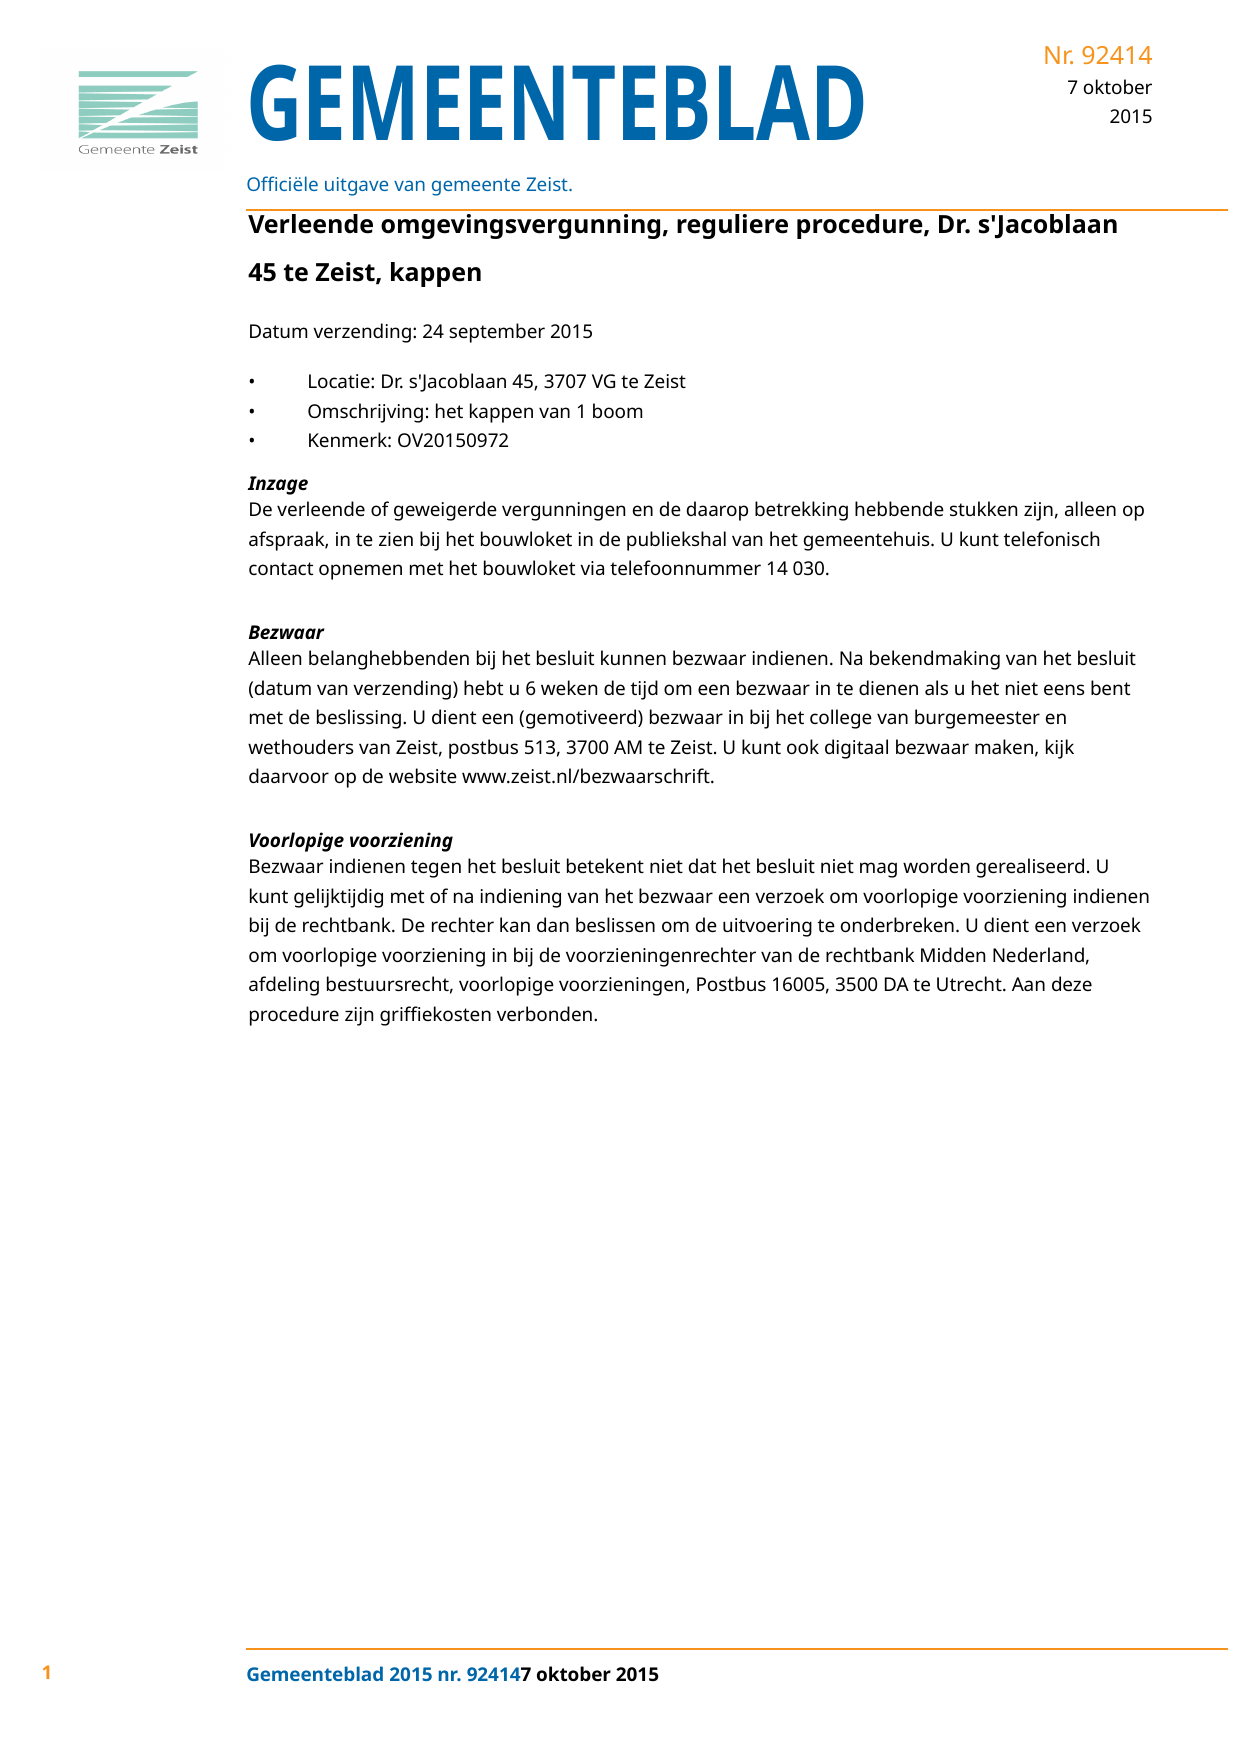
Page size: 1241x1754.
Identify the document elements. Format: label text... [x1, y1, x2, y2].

text Verleende omgevingsvergunning, reguliere procedure, Dr. s'Jacoblaan 45 te Zeist, kappen [248, 211, 1152, 288]
text De verleende of geweigerde vergunningen en de daarop betrekking hebbende stukken zijn, alleen op afspraak, in te zien bij het bouwloket in de publiekshal van het gemeentehuis. U kunt telefonisch contact opnemen met het bouwloket via telefoonnummer 14 030. [248, 496, 1152, 581]
text Bezwaar indienen tegen het besluit betekent niet dat het besluit niet mag worden gerealiseerd. U kunt gelijktijdig met of na indiening van het bezwaar een verzoek om voorlopige voorziening indienen bij de rechtbank. De rechter kan dan beslissen om de uitvoering te onderbreken. U dient een verzoek om voorlopige voorziening in bij de voorzieningenrechter van de rechtbank Midden Nederland, afdeling bestuursrecht, voorlopige voorzieningen, Postbus 16005, 3500 DA te Utrecht. Aan deze procedure zijn griffiekosten verbonden. [248, 853, 1152, 1027]
text Bezwaar [248, 619, 1152, 645]
list Locatie: Dr. s'Jacoblaan 45, 3707 VG te Zeist [248, 368, 1152, 394]
list Omschrijving: het kappen van 1 boom [248, 398, 1152, 424]
text Voorlopige voorziening [248, 827, 1152, 853]
picture [41, 47, 231, 172]
text Inzage [248, 471, 1152, 496]
list Kenmerk: OV20150972 [248, 427, 1152, 453]
text Alleen belanghebbenden bij het besluit kunnen bezwaar indienen. Na bekendmaking van het besluit (datum van verzending) hebt u 6 weken de tijd om een bezwaar in te dienen als u het niet eens bent met de beslissing. U dient een (gemotiveerd) bezwaar in bij het college van burgemeester en wethouders van Zeist, postbus 513, 3700 AM te Zeist. U kunt ook digitaal bezwaar maken, kijk daarvoor op de website www.zeist.nl/bezwaarschrift. [248, 645, 1152, 789]
text Datum verzending: 24 september 2015 [248, 318, 1152, 344]
